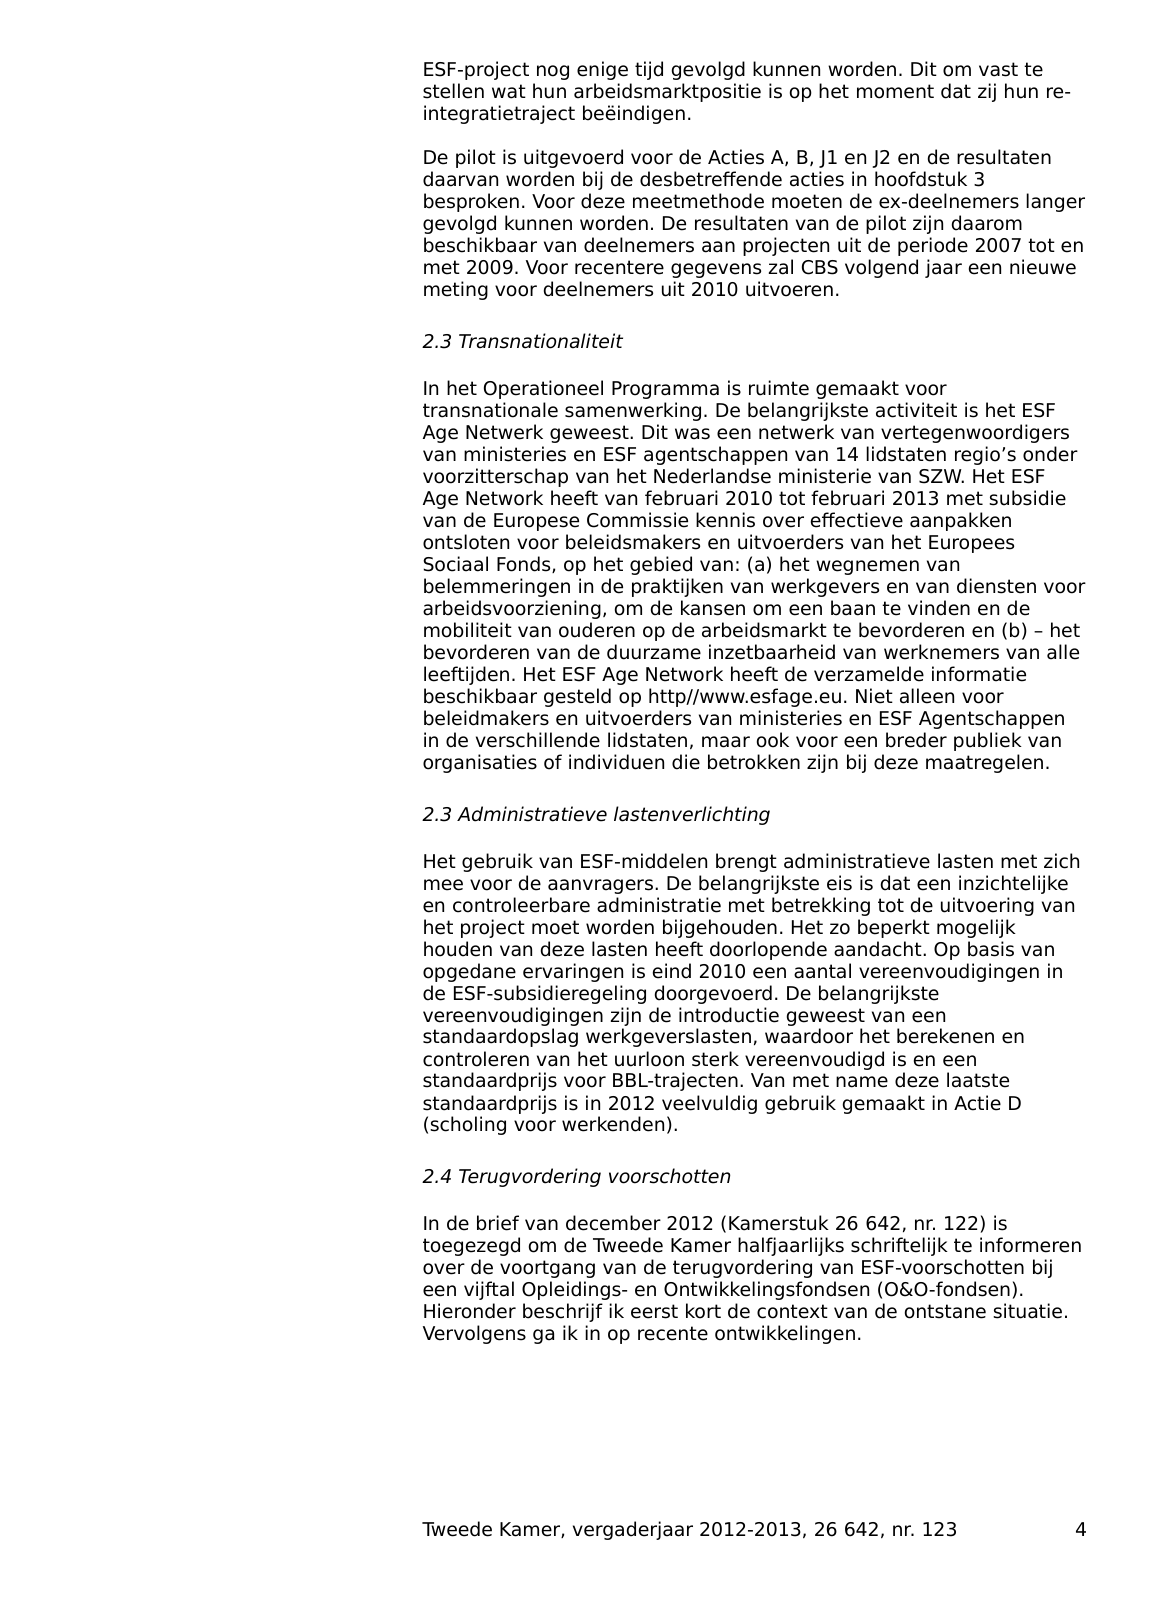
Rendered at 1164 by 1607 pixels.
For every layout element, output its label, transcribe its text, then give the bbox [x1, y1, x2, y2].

text De pilot is uitgevoerd voor de Acties A, B, J1 en J2 en de resultaten daarvan worden bij de desbetreffende acties in hoofdstuk 3 besproken. Voor deze meetmethode moeten de ex-deelnemers langer gevolgd kunnen worden. De resultaten van de pilot zijn daarom beschikbaar van deelnemers aan projecten uit de periode 2007 tot en met 2009. Voor recentere gegevens zal CBS volgend jaar een nieuwe meting voor deelnemers uit 2010 uitvoeren. [422, 147, 1087, 301]
subtitle 2.4 Terugvordering voorschotten [422, 1166, 1087, 1188]
text ESF-project nog enige tijd gevolgd kunnen worden. Dit om vast te stellen wat hun arbeidsmarktpositie is op het moment dat zij hun re-integratietraject beëindigen. [422, 59, 1087, 125]
text Het gebruik van ESF-middelen brengt administratieve lasten met zich mee voor de aanvragers. De belangrijkste eis is dat een inzichtelijke en controleerbare administratie met betrekking tot de uitvoering van het project moet worden bijgehouden. Het zo beperkt mogelijk houden van deze lasten heeft doorlopende aandacht. Op basis van opgedane ervaringen is eind 2010 een aantal vereenvoudigingen in de ESF-subsidieregeling doorgevoerd. De belangrijkste vereenvoudigingen zijn de introductie geweest van een standaardopslag werkgeverslasten, waardoor het berekenen en controleren van het uurloon sterk vereenvoudigd is en een standaardprijs voor BBL-trajecten. Van met name deze laatste standaardprijs is in 2012 veelvuldig gebruik gemaakt in Actie D (scholing voor werkenden). [422, 851, 1087, 1136]
subtitle 2.3 Transnationaliteit [422, 331, 1087, 353]
subtitle 2.3 Administratieve lastenverlichting [422, 804, 1087, 826]
text In de brief van december 2012 (Kamerstuk 26 642, nr. 122) is toegezegd om de Tweede Kamer halfjaarlijks schriftelijk te informeren over de voortgang van de terugvordering van ESF-voorschotten bij een vijftal Opleidings- en Ontwikkelingsfondsen (O&O-fondsen). Hieronder beschrijf ik eerst kort de context van de ontstane situatie. Vervolgens ga ik in op recente ontwikkelingen. [422, 1213, 1087, 1345]
text In het Operationeel Programma is ruimte gemaakt voor transnationale samenwerking. De belangrijkste activiteit is het ESF Age Netwerk geweest. Dit was een netwerk van vertegenwoordigers van ministeries en ESF agentschappen van 14 lidstaten regio’s onder voorzitterschap van het Nederlandse ministerie van SZW. Het ESF Age Network heeft van februari 2010 tot februari 2013 met subsidie van de Europese Commissie kennis over effectieve aanpakken ontsloten voor beleidsmakers en uitvoerders van het Europees Sociaal Fonds, op het gebied van: (a) het wegnemen van belemmeringen in de praktijken van werkgevers en van diensten voor arbeidsvoorziening, om de kansen om een baan te vinden en de mobiliteit van ouderen op de arbeidsmarkt te bevorderen en (b) – het bevorderen van de duurzame inzetbaarheid van werknemers van alle leeftijden. Het ESF Age Network heeft de verzamelde informatie beschikbaar gesteld op http//www.esfage.eu. Niet alleen voor beleidmakers en uitvoerders van ministeries en ESF Agentschappen in de verschillende lidstaten, maar ook voor een breder publiek van organisaties of individuen die betrokken zijn bij deze maatregelen. [422, 378, 1087, 774]
